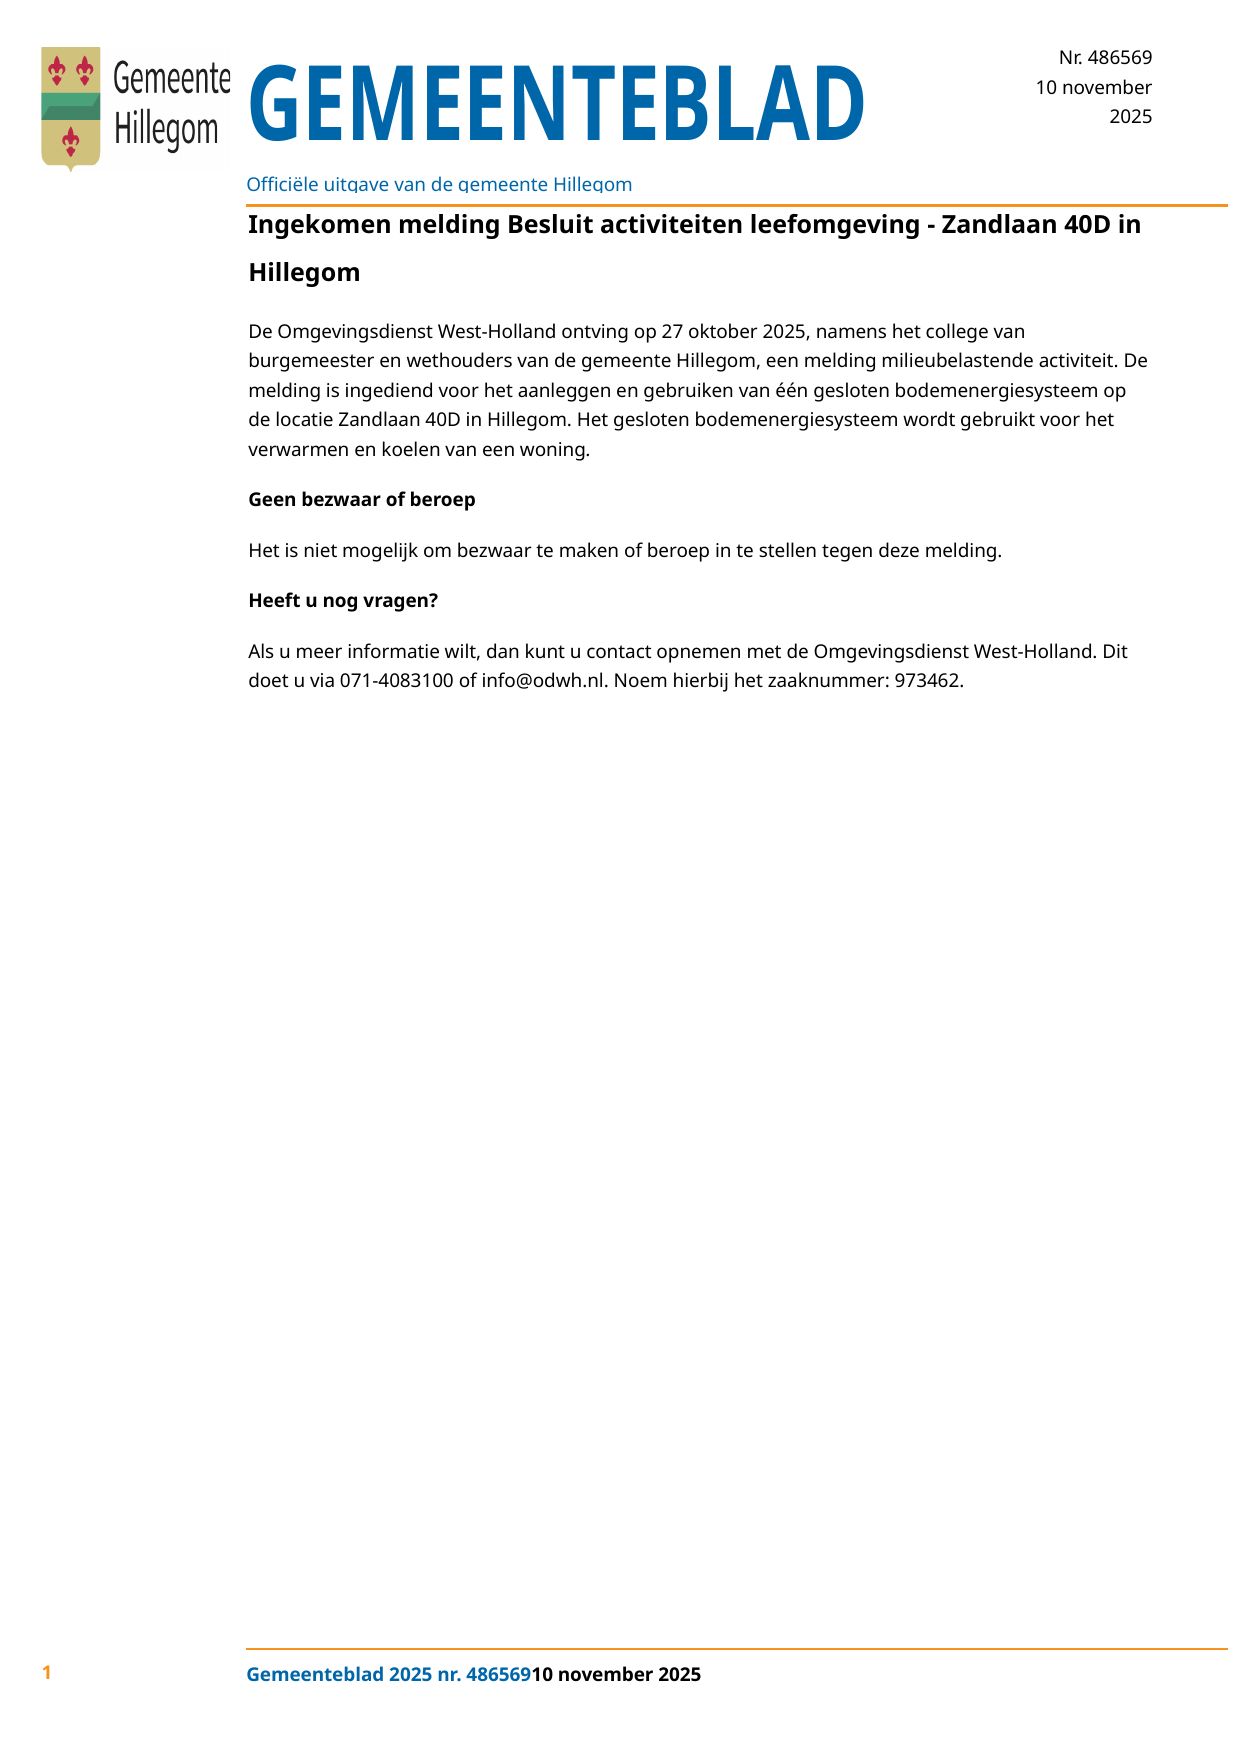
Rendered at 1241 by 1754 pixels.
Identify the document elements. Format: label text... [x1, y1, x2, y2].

text Geen bezwaar of beroep [248, 487, 1152, 512]
text De Omgevingsdienst West-Holland ontving op 27 oktober 2025, namens het college van burgemeester en wethouders van de gemeente Hillegom, een melding milieubelastende activiteit. De melding is ingediend voor het aanleggen en gebruiken van één gesloten bodemenergiesysteem op de locatie Zandlaan 40D in Hillegom. Het gesloten bodemenergiesysteem wordt gebruikt voor het verwarmen en koelen van een woning. [248, 318, 1152, 462]
picture [41, 47, 231, 172]
text Ingekomen melding Besluit activiteiten leefomgeving - Zandlaan 40D in Hillegom [248, 207, 1152, 288]
text Als u meer informatie wilt, dan kunt u contact opnemen met de Omgevingsdienst West-Holland. Dit doet u via 071-4083100 of info@odwh.nl. Noem hierbij het zaaknummer: 973462. [248, 638, 1152, 693]
text Het is niet mogelijk om bezwaar te maken of beroep in te stellen tegen deze melding. [248, 537, 1152, 563]
text Heeft u nog vragen? [248, 587, 1152, 613]
